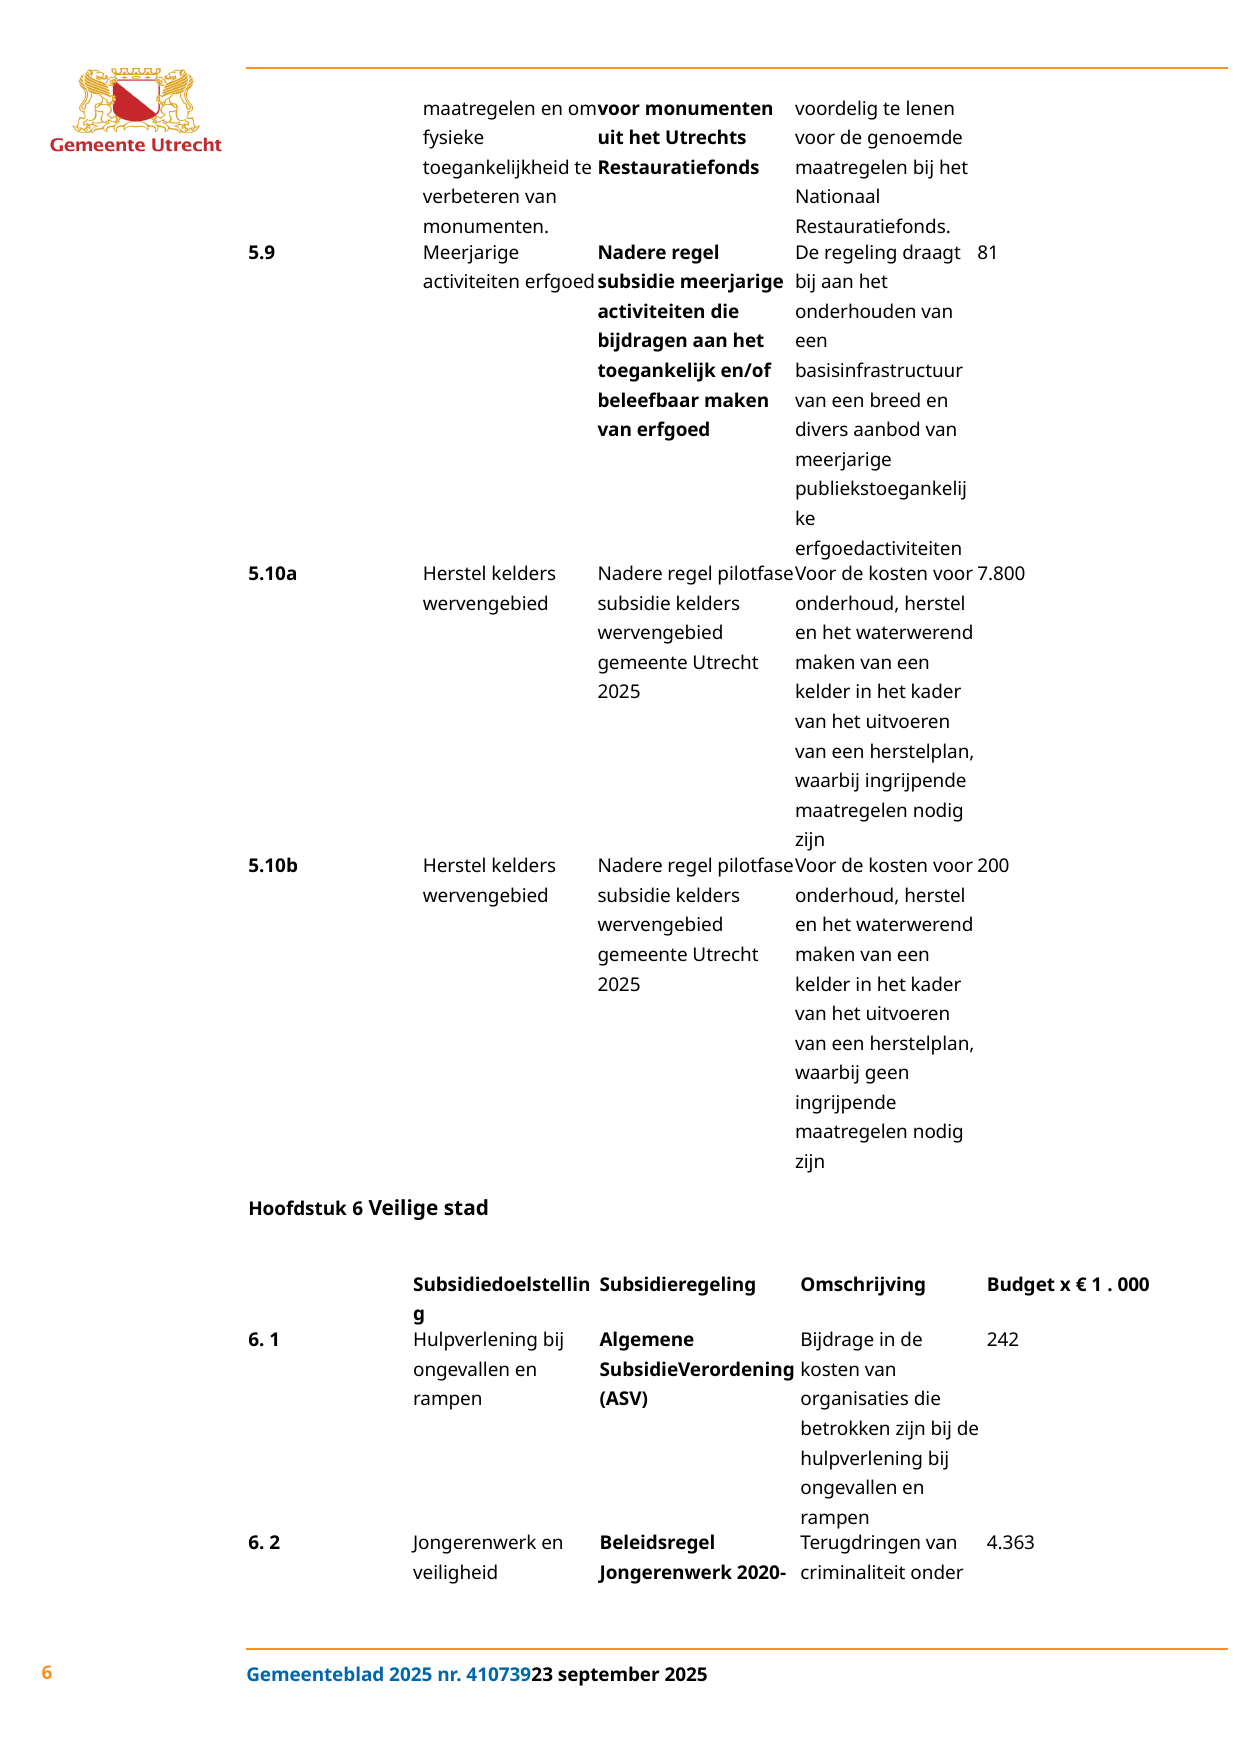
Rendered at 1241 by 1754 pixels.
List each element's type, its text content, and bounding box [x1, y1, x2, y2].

table_cell 6. 2 [248, 1530, 413, 1585]
table_cell Herstel kelders wervengebied [423, 560, 597, 852]
table_header Subsidieregeling [599, 1271, 800, 1326]
table_cell Beleidsregel Jongerenwerk 2020- [599, 1530, 800, 1585]
table_cell 200 [977, 853, 1152, 1174]
table_cell [977, 95, 1152, 239]
table_cell voor monumenten uit het Utrechts Restauratiefonds [597, 95, 795, 239]
table_cell De regeling draagt bij aan het onderhouden van een basisinfrastructuur van een breed en divers aanbod van meerjarige publiekstoegankelijke erfgoedactiviteiten [795, 239, 977, 560]
table_cell Voor de kosten voor onderhoud, herstel en het waterwerend maken van een kelder in het kader van het uitvoeren van een herstelplan, waarbij ingrijpende maatregelen nodig zijn [795, 560, 977, 852]
table_cell Nadere regel pilotfase subsidie kelders wervengebied gemeente Utrecht 2025 [597, 560, 795, 852]
table_cell voordelig te lenen voor de genoemde maatregelen bij het Nationaal Restauratiefonds. [795, 95, 977, 239]
table_cell 81 [977, 239, 1152, 560]
table_cell Jongerenwerk en veiligheid [413, 1530, 599, 1585]
table_cell Voor de kosten voor onderhoud, herstel en het waterwerend maken van een kelder in het kader van het uitvoeren van een herstelplan, waarbij geen ingrijpende maatregelen nodig zijn [795, 853, 977, 1174]
table_cell maatregelen en om fysieke toegankelijkheid te verbeteren van monumenten. [423, 95, 597, 239]
table_cell Bijdrage in de kosten van organisaties die betrokken zijn bij de hulpverlening bij ongevallen en rampen [800, 1326, 987, 1529]
table_header Budget x € 1 . 000 [987, 1271, 1152, 1326]
table_cell Herstel kelders wervengebied [423, 853, 597, 1174]
text Hoofdstuk 6 Veilige stad [248, 1193, 1152, 1222]
table_cell 5.10b [248, 853, 423, 1174]
table_cell Meerjarige activiteiten erfgoed [423, 239, 597, 560]
table_cell Algemene SubsidieVerordening (ASV) [599, 1326, 800, 1529]
table_header Omschrijving [800, 1271, 987, 1326]
table_cell Nadere regel subsidie meerjarige activiteiten die bijdragen aan het toegankelijk en/of beleefbaar maken van erfgoed [597, 239, 795, 560]
table_header [248, 1271, 413, 1326]
table_cell 5.10a [248, 560, 423, 852]
table_cell 6. 1 [248, 1326, 413, 1529]
table_cell 4.363 [987, 1530, 1152, 1585]
table_cell [248, 95, 423, 239]
table_cell Nadere regel pilotfase subsidie kelders wervengebied gemeente Utrecht 2025 [597, 853, 795, 1174]
table_cell Terugdringen van criminaliteit onder [800, 1530, 987, 1585]
table_cell 5.9 [248, 239, 423, 560]
table_cell Hulpverlening bij ongevallen en rampen [413, 1326, 599, 1529]
table_header Subsidiedoelstelling [413, 1271, 599, 1326]
table_cell 7.800 [977, 560, 1152, 852]
picture [41, 47, 231, 172]
table_cell 242 [987, 1326, 1152, 1529]
